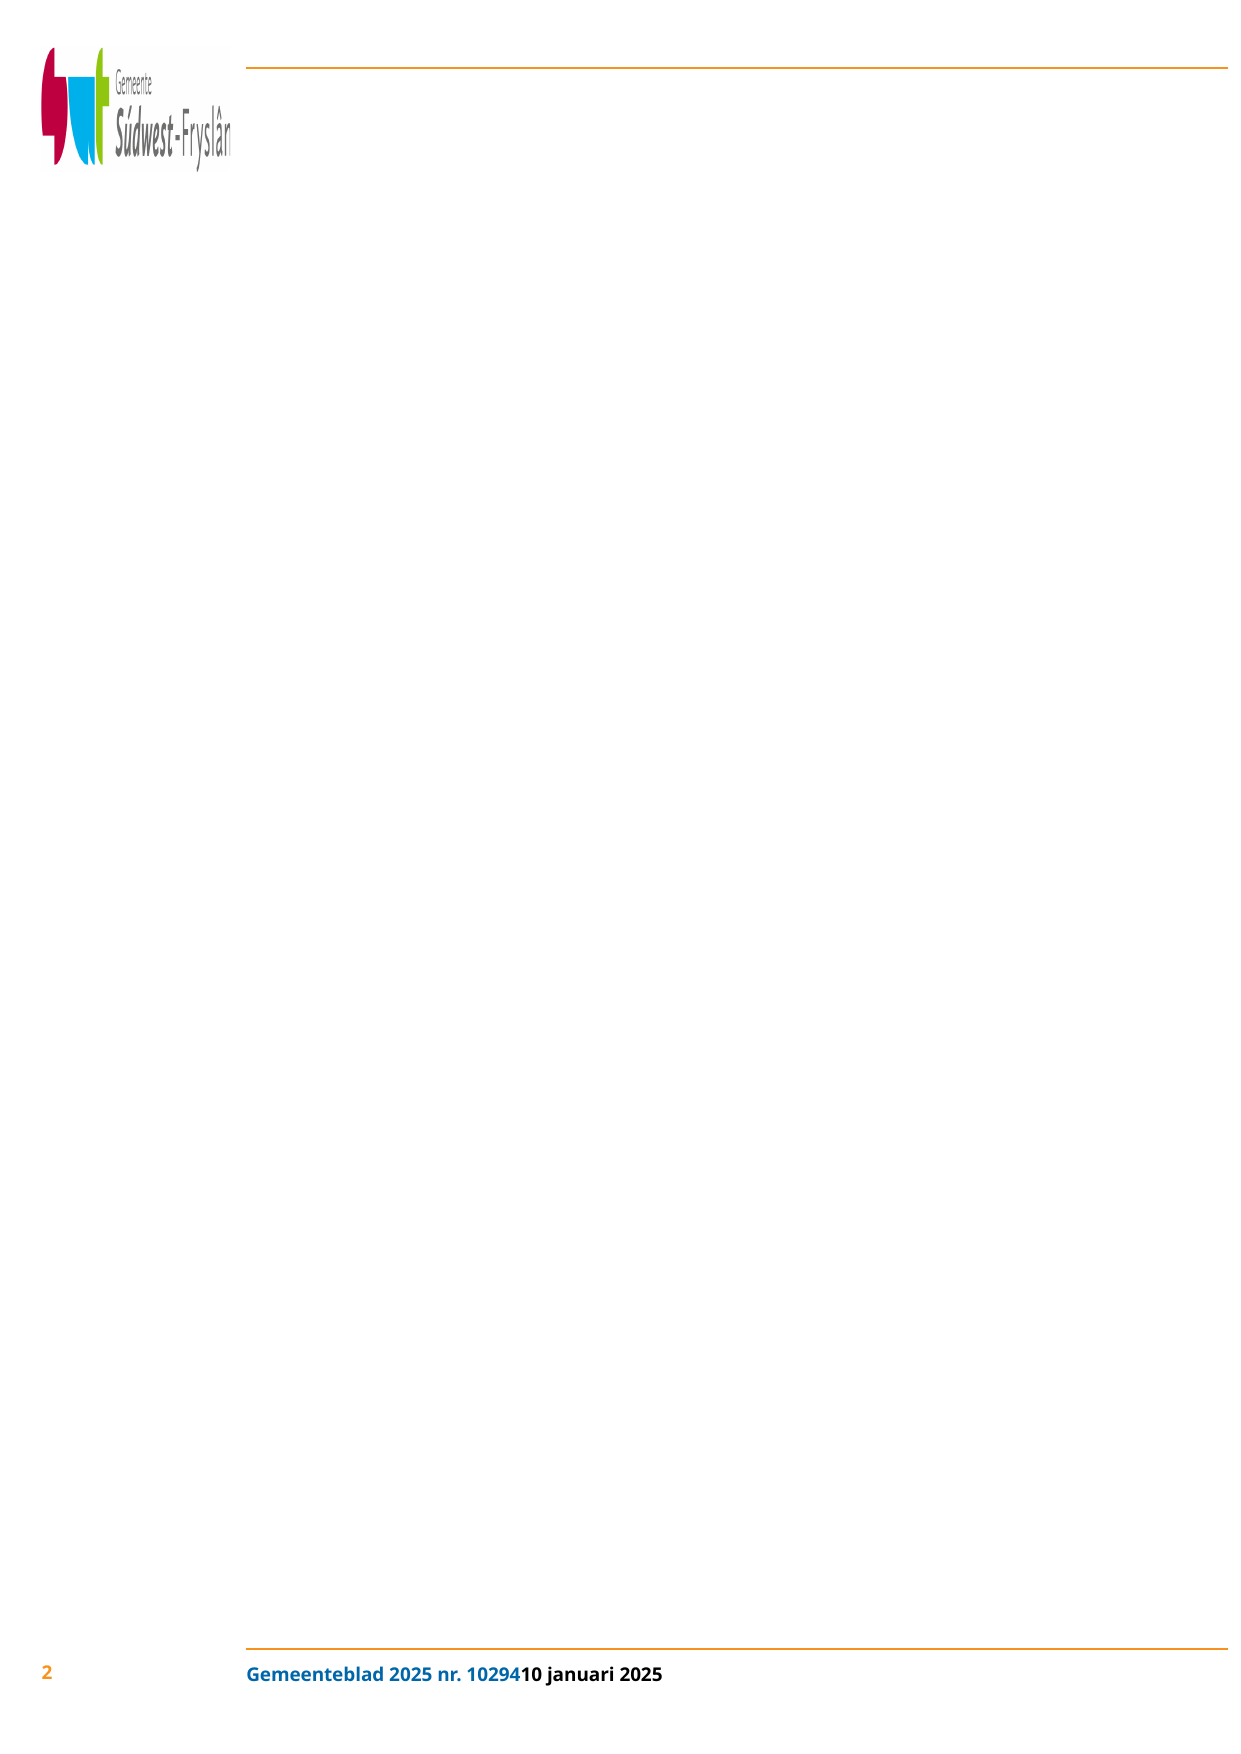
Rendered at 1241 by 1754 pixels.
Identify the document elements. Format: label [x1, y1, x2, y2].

picture [41, 47, 231, 172]
